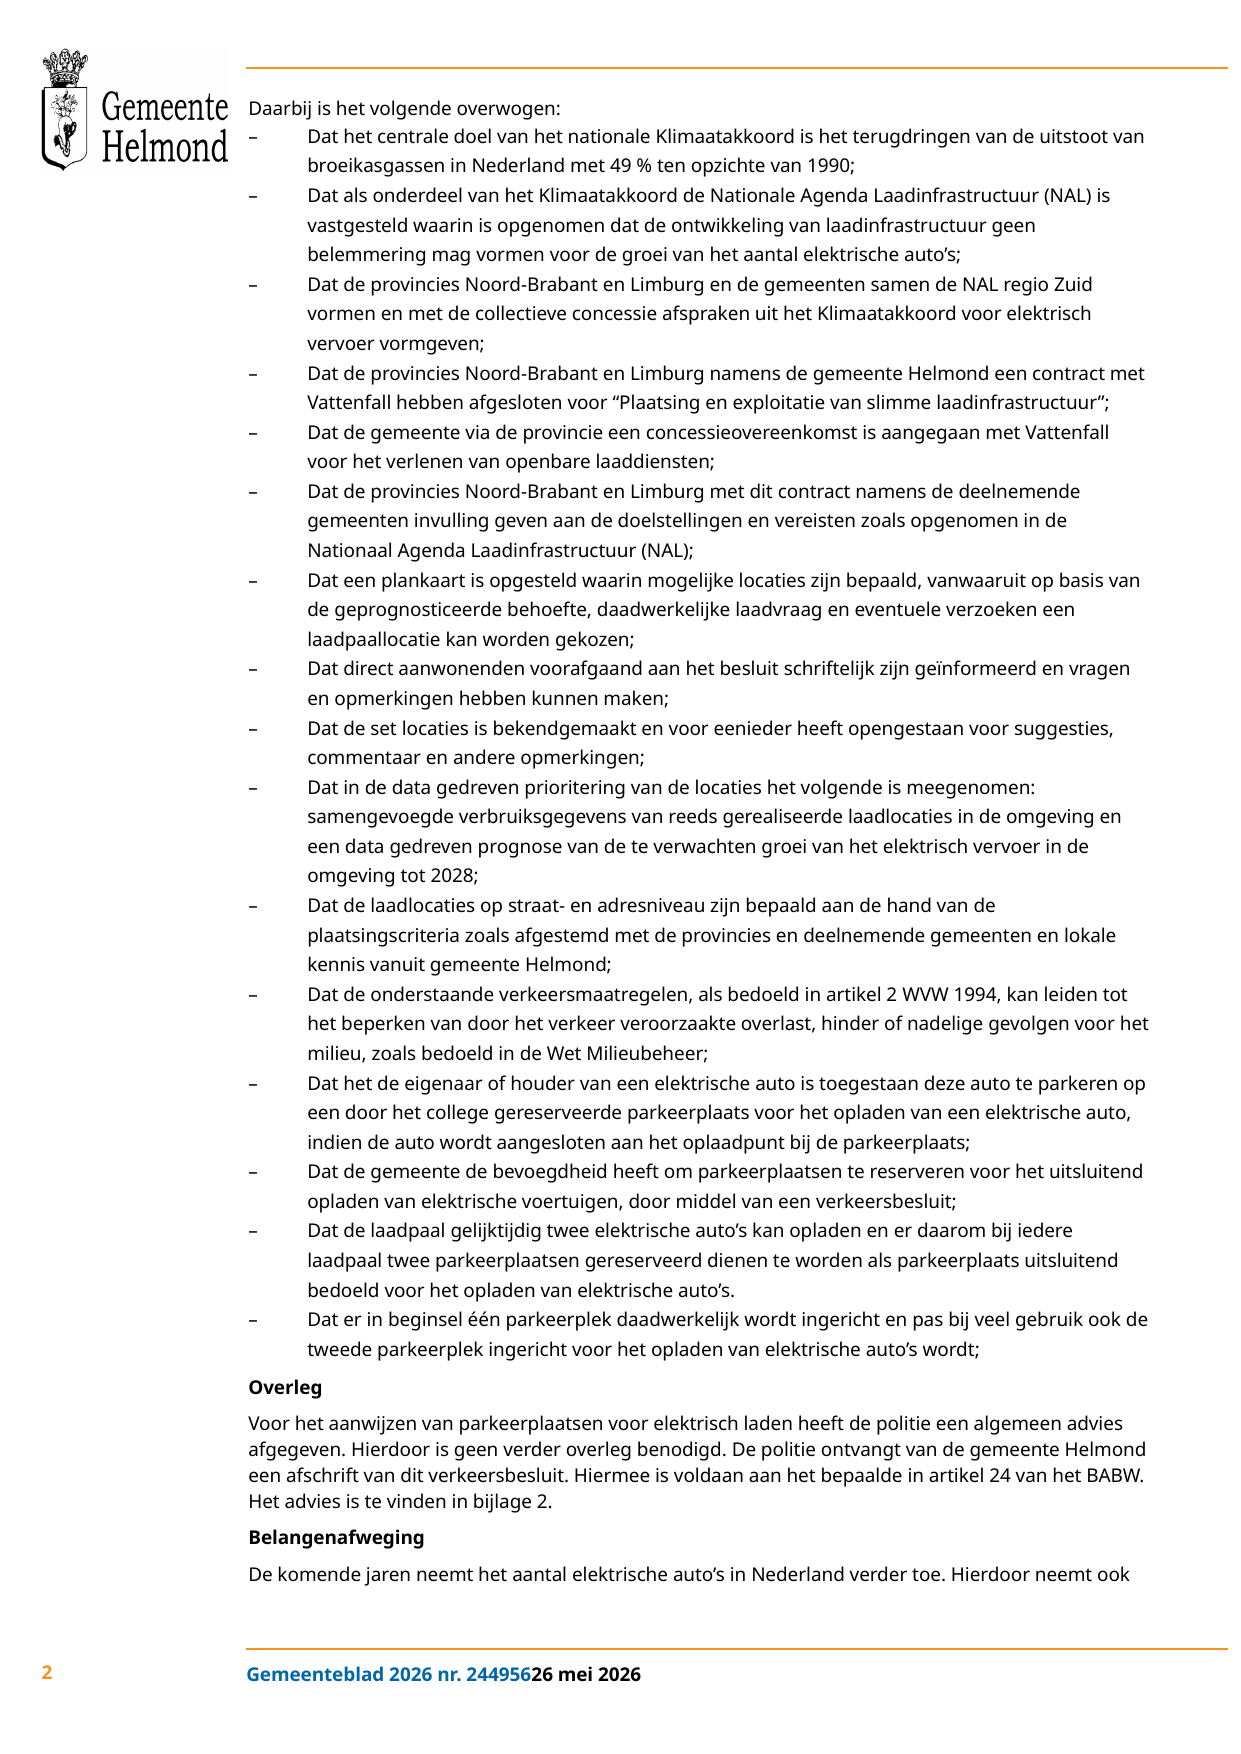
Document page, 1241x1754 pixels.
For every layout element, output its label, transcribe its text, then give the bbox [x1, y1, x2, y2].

list Dat het centrale doel van het nationale Klimaatakkoord is het terugdringen van de uitstoot van broeikasgassen in Nederland met 49 % ten opzichte van 1990; [248, 123, 1152, 178]
list Dat de laadpaal gelijktijdig twee elektrische auto’s kan opladen en er daarom bij iedere laadpaal twee parkeerplaatsen gereserveerd dienen te worden als parkeerplaats uitsluitend bedoeld voor het opladen van elektrische auto’s. [248, 1218, 1152, 1303]
list Dat de provincies Noord-Brabant en Limburg met dit contract namens de deelnemende gemeenten invulling geven aan de doelstellingen en vereisten zoals opgenomen in de Nationaal Agenda Laadinfrastructuur (NAL); [248, 478, 1152, 563]
list Dat een plankaart is opgesteld waarin mogelijke locaties zijn bepaald, vanwaaruit op basis van de geprognosticeerde behoefte, daadwerkelijke laadvraag en eventuele verzoeken een laadpaallocatie kan worden gekozen; [248, 567, 1152, 652]
list Dat de set locaties is bekendgemaakt en voor eenieder heeft opengestaan voor suggesties, commentaar en andere opmerkingen; [248, 715, 1152, 770]
list Dat de gemeente via de provincie een concessieovereenkomst is aangegaan met Vattenfall voor het verlenen van openbare laaddiensten; [248, 419, 1152, 474]
list Dat de laadlocaties op straat- en adresniveau zijn bepaald aan de hand van de plaatsingscriteria zoals afgestemd met de provincies en deelnemende gemeenten en lokale kennis vanuit gemeente Helmond; [248, 892, 1152, 977]
list Dat er in beginsel één parkeerplek daadwerkelijk wordt ingericht en pas bij veel gebruik ook de tweede parkeerplek ingericht voor het opladen van elektrische auto’s wordt; [248, 1306, 1152, 1362]
picture [41, 47, 231, 172]
list Dat de provincies Noord-Brabant en Limburg en de gemeenten samen de NAL regio Zuid vormen en met de collectieve concessie afspraken uit het Klimaatakkoord voor elektrisch vervoer vormgeven; [248, 271, 1152, 356]
list Dat de onderstaande verkeersmaatregelen, als bedoeld in artikel 2 WVW 1994, kan leiden tot het beperken van door het verkeer veroorzaakte overlast, hinder of nadelige gevolgen voor het milieu, zoals bedoeld in de Wet Milieubeheer; [248, 981, 1152, 1066]
text Overleg [248, 1374, 1152, 1400]
list Dat de provincies Noord-Brabant en Limburg namens de gemeente Helmond een contract met Vattenfall hebben afgesloten voor “Plaatsing en exploitatie van slimme laadinfrastructuur”; [248, 360, 1152, 415]
text Daarbij is het volgende overwogen: [248, 95, 1152, 121]
list Dat in de data gedreven prioritering van de locaties het volgende is meegenomen: samengevoegde verbruiksgegevens van reeds gerealiseerde laadlocaties in de omgeving en een data gedreven prognose van de te verwachten groei van het elektrisch vervoer in de omgeving tot 2028; [248, 774, 1152, 888]
list Dat als onderdeel van het Klimaatakkoord de Nationale Agenda Laadinfrastructuur (NAL) is vastgesteld waarin is opgenomen dat de ontwikkeling van laadinfrastructuur geen belemmering mag vormen voor de groei van het aantal elektrische auto’s; [248, 182, 1152, 267]
text Voor het aanwijzen van parkeerplaatsen voor elektrisch laden heeft de politie een algemeen advies afgegeven. Hierdoor is geen verder overleg benodigd. De politie ontvangt van de gemeente Helmond een afschrift van dit verkeersbesluit. Hiermee is voldaan aan het bepaalde in artikel 24 van het BABW. Het advies is te vinden in bijlage 2. [248, 1411, 1152, 1513]
list Dat de gemeente de bevoegdheid heeft om parkeerplaatsen te reserveren voor het uitsluitend opladen van elektrische voertuigen, door middel van een verkeersbesluit; [248, 1158, 1152, 1214]
list Dat het de eigenaar of houder van een elektrische auto is toegestaan deze auto te parkeren op een door het college gereserveerde parkeerplaats voor het opladen van een elektrische auto, indien de auto wordt aangesloten aan het oplaadpunt bij de parkeerplaats; [248, 1070, 1152, 1155]
list Dat direct aanwonenden voorafgaand aan het besluit schriftelijk zijn geïnformeerd en vragen en opmerkingen hebben kunnen maken; [248, 656, 1152, 711]
text Belangenafweging [248, 1524, 1152, 1550]
text De komende jaren neemt het aantal elektrische auto’s in Nederland verder toe. Hierdoor neemt ook [248, 1561, 1152, 1587]
